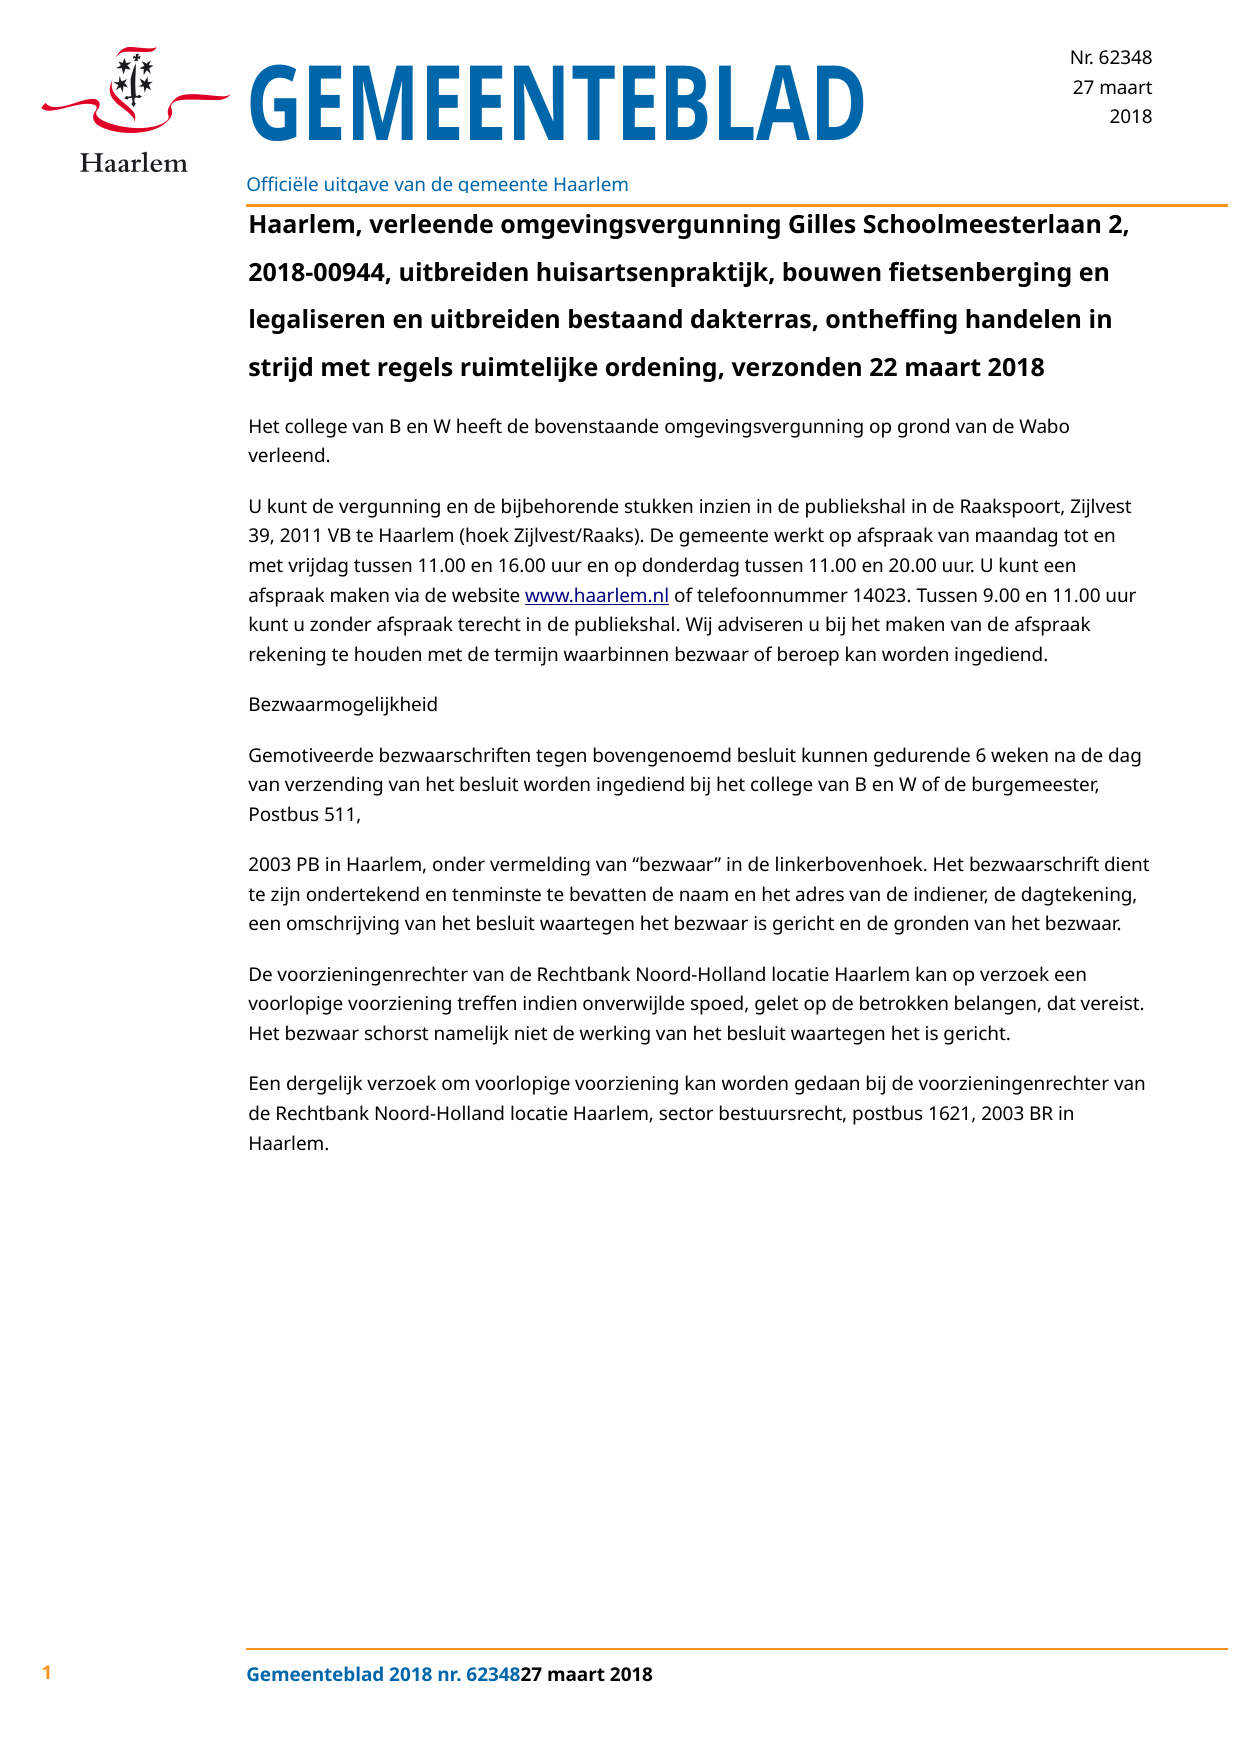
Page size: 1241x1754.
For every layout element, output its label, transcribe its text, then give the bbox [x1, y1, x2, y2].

text U kunt de vergunning en de bijbehorende stukken inzien in de publiekshal in de Raakspoort, Zijlvest 39, 2011 VB te Haarlem (hoek Zijlvest/Raaks). De gemeente werkt op afspraak van maandag tot en met vrijdag tussen 11.00 en 16.00 uur en op donderdag tussen 11.00 en 20.00 uur. U kunt een afspraak maken via de website www.haarlem.nl of telefoonnummer 14023. Tussen 9.00 en 11.00 uur kunt u zonder afspraak terecht in de publiekshal. Wij adviseren u bij het maken van de afspraak rekening te houden met de termijn waarbinnen bezwaar of beroep kan worden ingediend. [248, 493, 1152, 667]
text Een dergelijk verzoek om voorlopige voorziening kan worden gedaan bij de voorzieningenrechter van de Rechtbank Noord-Holland locatie Haarlem, sector bestuursrecht, postbus 1621, 2003 BR in Haarlem. [248, 1071, 1152, 1156]
text 2003 PB in Haarlem, onder vermelding van “bezwaar” in de linkerbovenhoek. Het bezwaarschrift dient te zijn ondertekend en tenminste te bevatten de naam en het adres van de indiener, de dagtekening, een omschrijving van het besluit waartegen het bezwaar is gericht en de gronden van het bezwaar. [248, 851, 1152, 936]
picture [41, 47, 231, 172]
text Haarlem, verleende omgevingsvergunning Gilles Schoolmeesterlaan 2, 2018-00944, uitbreiden huisartsenpraktijk, bouwen fietsenberging en legaliseren en uitbreiden bestaand dakterras, ontheffing handelen in strijd met regels ruimtelijke ordening, verzonden 22 maart 2018 [248, 207, 1152, 384]
text Het college van B en W heeft de bovenstaande omgevingsvergunning op grond van de Wabo verleend. [248, 413, 1152, 468]
text Gemotiveerde bezwaarschriften tegen bovengenoemd besluit kunnen gedurende 6 weken na de dag van verzending van het besluit worden ingediend bij het college van B en W of de burgemeester, Postbus 511, [248, 742, 1152, 827]
text De voorzieningenrechter van de Rechtbank Noord-Holland locatie Haarlem kan op verzoek een voorlopige voorziening treffen indien onverwijlde spoed, gelet op de betrokken belangen, dat vereist. Het bezwaar schorst namelijk niet de werking van het besluit waartegen het is gericht. [248, 961, 1152, 1046]
text Bezwaarmogelijkheid [248, 691, 1152, 717]
